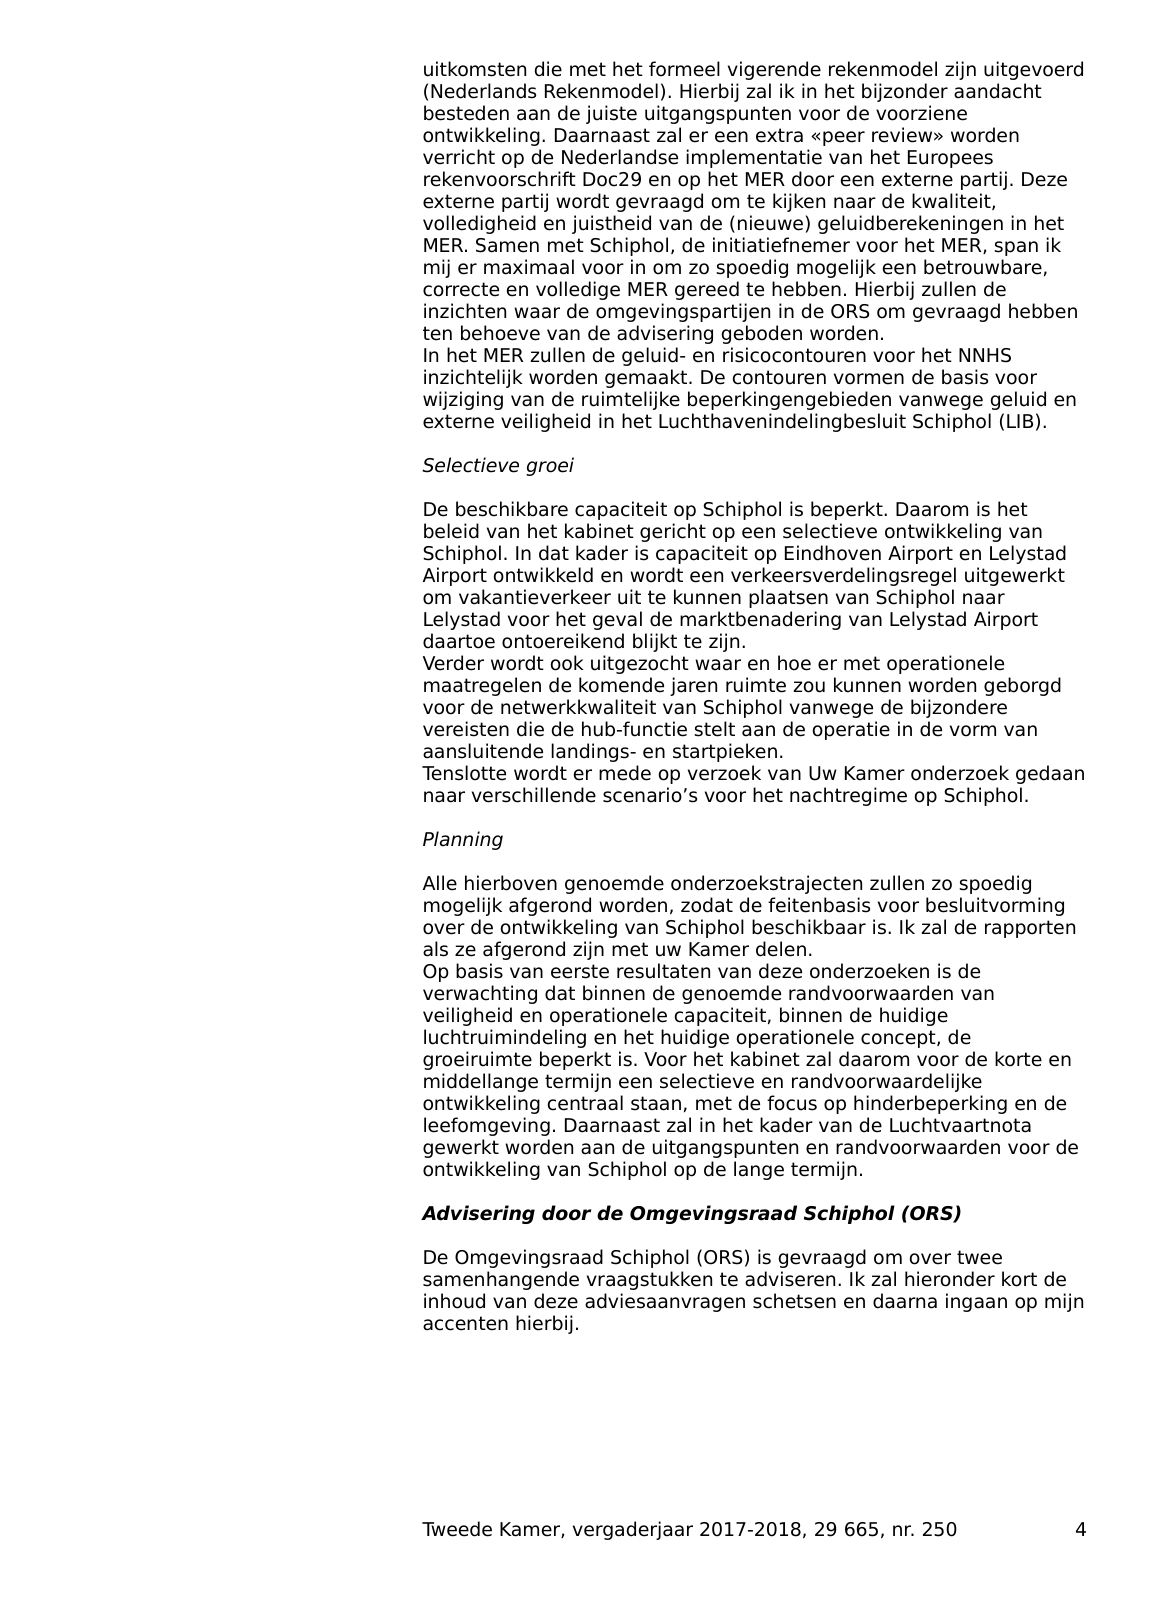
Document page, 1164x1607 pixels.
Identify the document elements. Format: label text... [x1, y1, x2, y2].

text Alle hierboven genoemde onderzoekstrajecten zullen zo spoedig mogelijk afgerond worden, zodat de feitenbasis voor besluitvorming over de ontwikkeling van Schiphol beschikbaar is. Ik zal de rapporten als ze afgerond zijn met uw Kamer delen. [422, 873, 1087, 961]
text Verder wordt ook uitgezocht waar en hoe er met operationele maatregelen de komende jaren ruimte zou kunnen worden geborgd voor de netwerkkwaliteit van Schiphol vanwege de bijzondere vereisten die de hub-functie stelt aan de operatie in de vorm van aansluitende landings- en startpieken. [422, 653, 1087, 763]
text Op basis van eerste resultaten van deze onderzoeken is de verwachting dat binnen de genoemde randvoorwaarden van veiligheid en operationele capaciteit, binnen de huidige luchtruimindeling en het huidige operationele concept, de groeiruimte beperkt is. Voor het kabinet zal daarom voor de korte en middellange termijn een selectieve en randvoorwaardelijke ontwikkeling centraal staan, met de focus op hinderbeperking en de leefomgeving. Daarnaast zal in het kader van de Luchtvaartnota gewerkt worden aan de uitgangspunten en randvoorwaarden voor de ontwikkeling van Schiphol op de lange termijn. [422, 961, 1087, 1181]
subtitle Planning [422, 829, 1087, 851]
text In het MER zullen de geluid- en risicocontouren voor het NNHS inzichtelijk worden gemaakt. De contouren vormen de basis voor wijziging van de ruimtelijke beperkingengebieden vanwege geluid en externe veiligheid in het Luchthavenindelingbesluit Schiphol (LIB). [422, 345, 1087, 433]
text De beschikbare capaciteit op Schiphol is beperkt. Daarom is het beleid van het kabinet gericht op een selectieve ontwikkeling van Schiphol. In dat kader is capaciteit op Eindhoven Airport en Lelystad Airport ontwikkeld en wordt een verkeersverdelingsregel uitgewerkt om vakantieverkeer uit te kunnen plaatsen van Schiphol naar Lelystad voor het geval de marktbenadering van Lelystad Airport daartoe ontoereikend blijkt te zijn. [422, 499, 1087, 653]
subtitle Selectieve groei [422, 455, 1087, 477]
text uitkomsten die met het formeel vigerende rekenmodel zijn uitgevoerd (Nederlands Rekenmodel). Hierbij zal ik in het bijzonder aandacht besteden aan de juiste uitgangspunten voor de voorziene ontwikkeling. Daarnaast zal er een extra «peer review» worden verricht op de Nederlandse implementatie van het Europees rekenvoorschrift Doc29 en op het MER door een externe partij. Deze externe partij wordt gevraagd om te kijken naar de kwaliteit, volledigheid en juistheid van de (nieuwe) geluidberekeningen in het MER. Samen met Schiphol, de initiatiefnemer voor het MER, span ik mij er maximaal voor in om zo spoedig mogelijk een betrouwbare, correcte en volledige MER gereed te hebben. Hierbij zullen de inzichten waar de omgevingspartijen in de ORS om gevraagd hebben ten behoeve van de advisering geboden worden. [422, 59, 1087, 345]
text De Omgevingsraad Schiphol (ORS) is gevraagd om over twee samenhangende vraagstukken te adviseren. Ik zal hieronder kort de inhoud van deze adviesaanvragen schetsen en daarna ingaan op mijn accenten hierbij. [422, 1247, 1087, 1335]
text Tenslotte wordt er mede op verzoek van Uw Kamer onderzoek gedaan naar verschillende scenario’s voor het nachtregime op Schiphol. [422, 763, 1087, 807]
subtitle Advisering door de Omgevingsraad Schiphol (ORS) [422, 1203, 1087, 1225]
